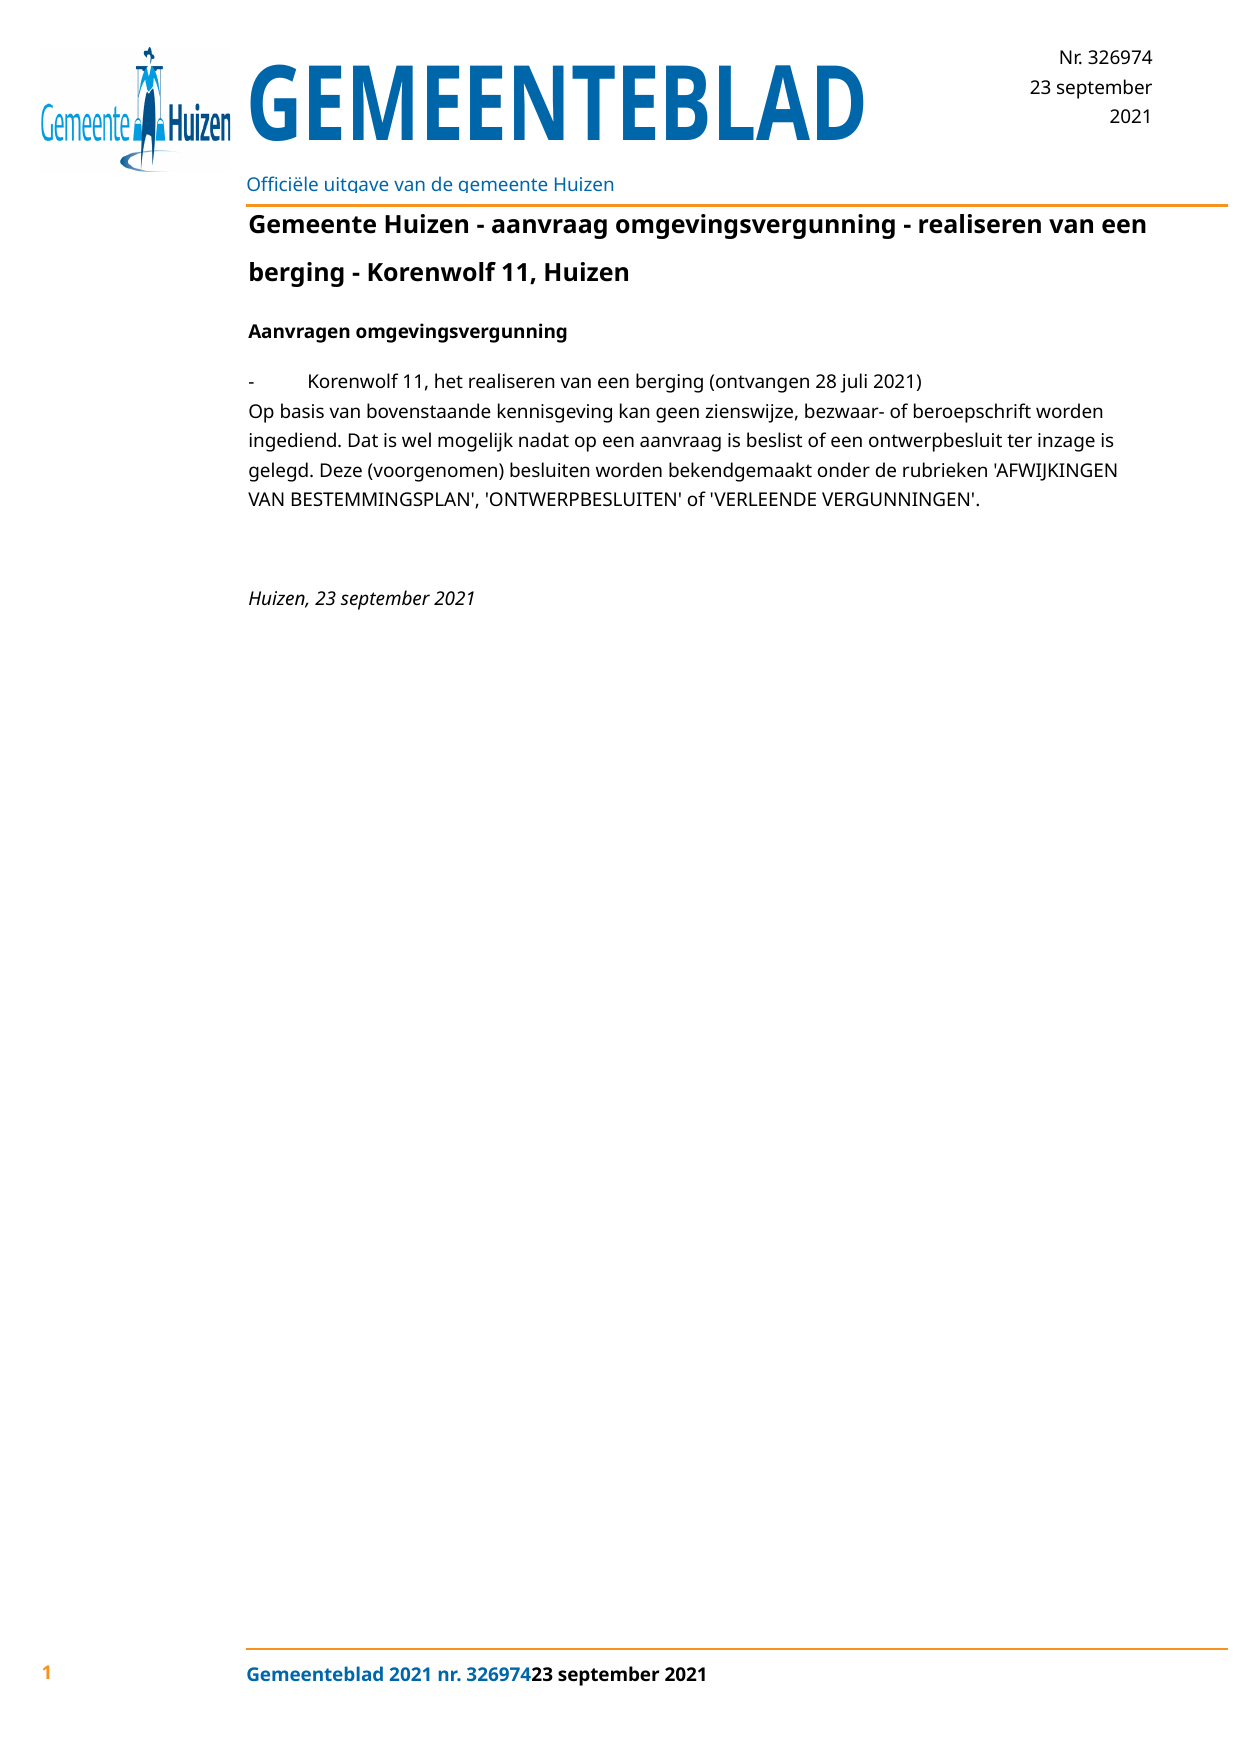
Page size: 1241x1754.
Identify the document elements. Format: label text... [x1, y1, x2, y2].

text Op basis van bovenstaande kennisgeving kan geen zienswijze, bezwaar- of beroepschrift worden ingediend. Dat is wel mogelijk nadat op een aanvraag is beslist of een ontwerpbesluit ter inzage is gelegd. Deze (voorgenomen) besluiten worden bekendgemaakt onder de rubrieken 'AFWIJKINGEN VAN BESTEMMINGSPLAN', 'ONTWERPBESLUITEN' of 'VERLEENDE VERGUNNINGEN'. [248, 398, 1152, 512]
picture [41, 47, 231, 172]
text Aanvragen omgevingsvergunning [248, 318, 1152, 344]
text Gemeente Huizen - aanvraag omgevingsvergunning - realiseren van een berging - Korenwolf 11, Huizen [248, 207, 1152, 288]
list Korenwolf 11, het realiseren van een berging (ontvangen 28 juli 2021) [248, 368, 1152, 394]
text Huizen, 23 september 2021 [248, 585, 1152, 611]
